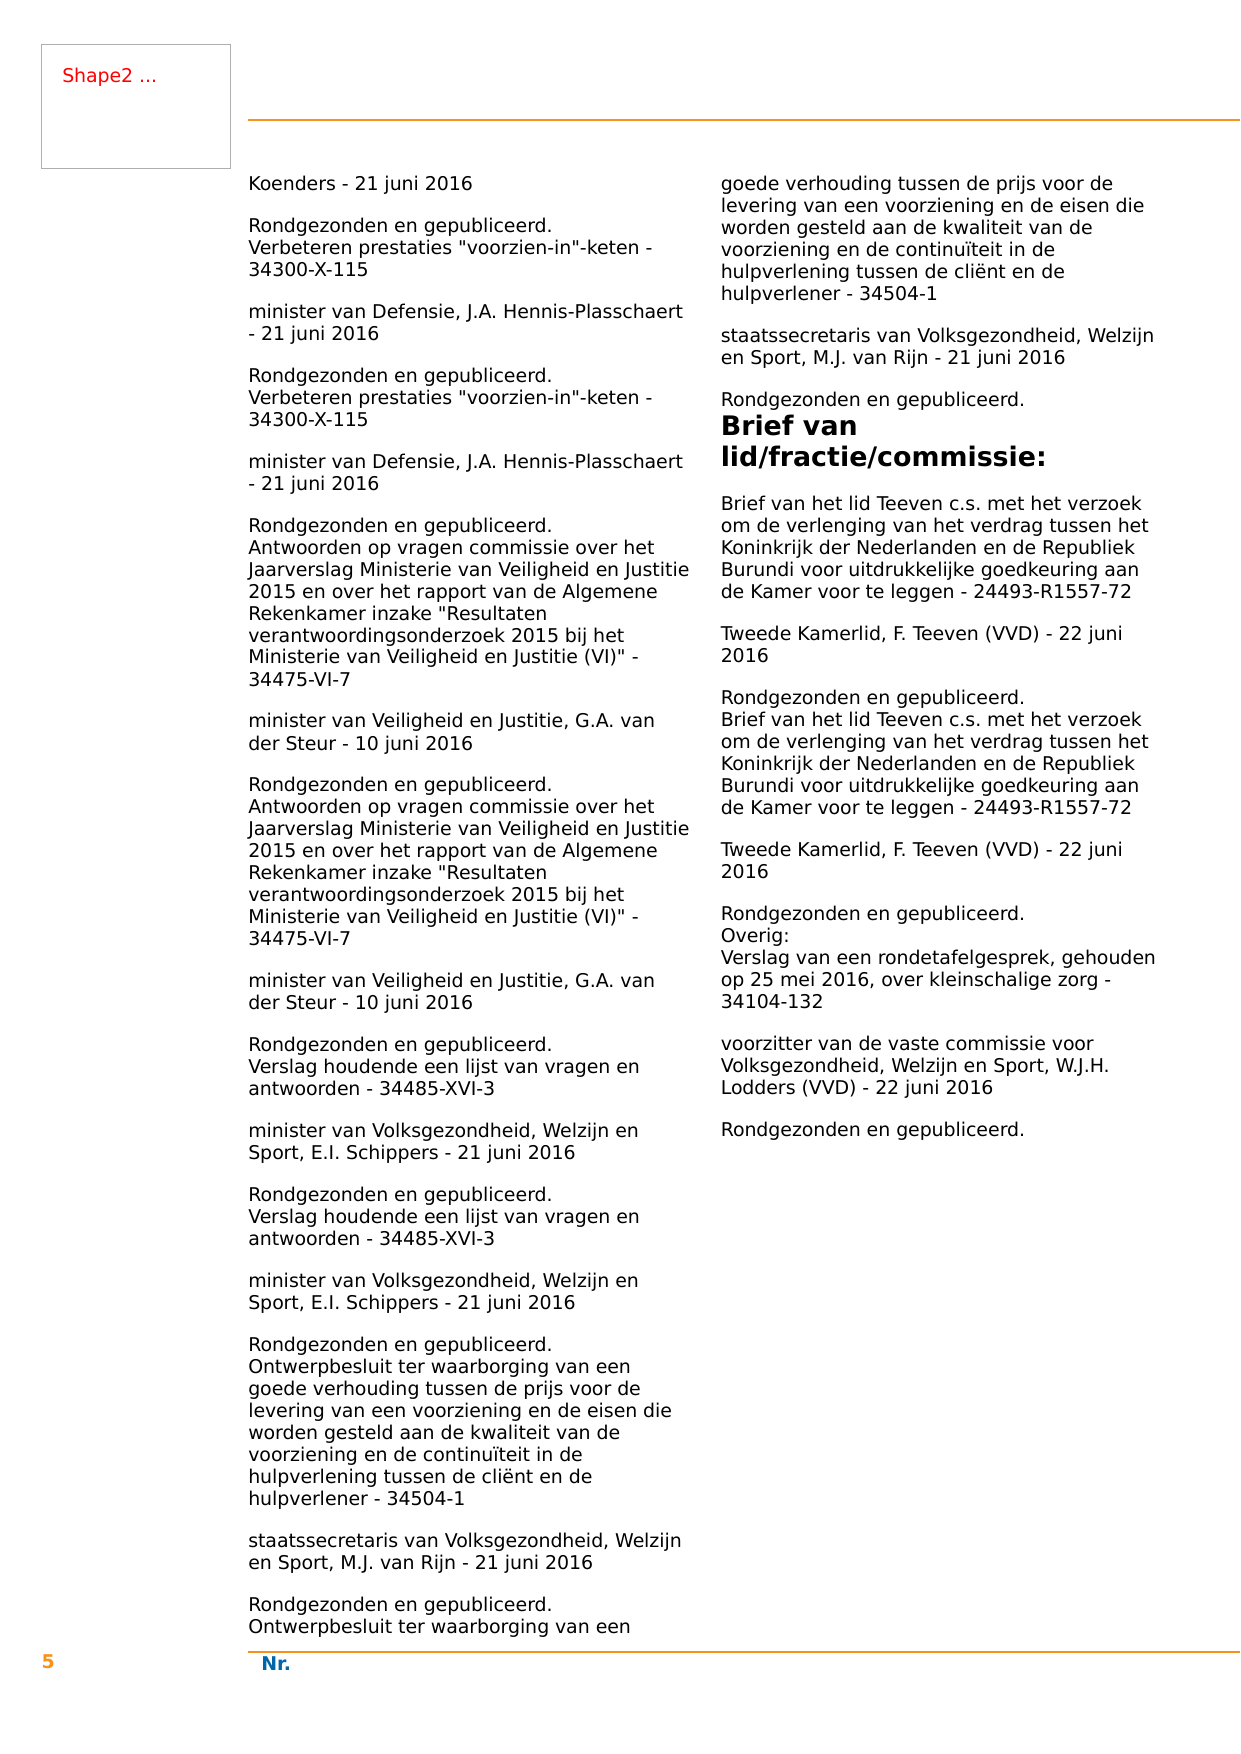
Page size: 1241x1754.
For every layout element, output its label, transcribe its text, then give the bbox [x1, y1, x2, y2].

text Rondgezonden en gepubliceerd. [248, 1034, 691, 1056]
text minister van Volksgezondheid, Welzijn en Sport, E.I. Schippers - 21 juni 2016 [248, 1120, 691, 1164]
text Rondgezonden en gepubliceerd. [248, 365, 691, 387]
text Brief van het lid Teeven c.s. met het verzoek om de verlenging van het verdrag tussen het Koninkrijk der Nederlanden en de Republiek Burundi voor uitdrukkelijke goedkeuring aan de Kamer voor te leggen - 24493-R1557-72 [721, 493, 1163, 603]
text goede verhouding tussen de prijs voor de levering van een voorziening en de eisen die worden gesteld aan de kwaliteit van de voorziening en de continuïteit in de hulpverlening tussen de cliënt en de hulpverlener - 34504-1 [721, 173, 1163, 305]
text voorzitter van de vaste commissie voor Volksgezondheid, Welzijn en Sport, W.J.H. Lodders (VVD) - 22 juni 2016 [721, 1033, 1163, 1099]
text Tweede Kamerlid, F. Teeven (VVD) - 22 juni 2016 [721, 839, 1163, 883]
text Rondgezonden en gepubliceerd. [248, 1184, 691, 1206]
text minister van Volksgezondheid, Welzijn en Sport, E.I. Schippers - 21 juni 2016 [248, 1270, 691, 1314]
text Rondgezonden en gepubliceerd. [248, 215, 691, 237]
text Verslag van een rondetafelgesprek, gehouden op 25 mei 2016, over kleinschalige zorg - 34104-132 [721, 947, 1163, 1013]
text Verbeteren prestaties "voorzien-in"-keten - 34300-X-115 [248, 387, 691, 431]
text minister van Veiligheid en Justitie, G.A. van der Steur - 10 juni 2016 [248, 970, 691, 1014]
text Koenders - 21 juni 2016 [248, 173, 691, 195]
text Antwoorden op vragen commissie over het Jaarverslag Ministerie van Veiligheid en Justitie 2015 en over het rapport van de Algemene Rekenkamer inzake "Resultaten verantwoordingsonderzoek 2015 bij het Ministerie van Veiligheid en Justitie (VI)" - 34475-VI-7 [248, 796, 691, 950]
text Verslag houdende een lijst van vragen en antwoorden - 34485-XVI-3 [248, 1206, 691, 1250]
text Brief van het lid Teeven c.s. met het verzoek om de verlenging van het verdrag tussen het Koninkrijk der Nederlanden en de Republiek Burundi voor uitdrukkelijke goedkeuring aan de Kamer voor te leggen - 24493-R1557-72 [721, 709, 1163, 819]
text minister van Defensie, J.A. Hennis-Plasschaert - 21 juni 2016 [248, 451, 691, 494]
text Verslag houdende een lijst van vragen en antwoorden - 34485-XVI-3 [248, 1056, 691, 1100]
text minister van Veiligheid en Justitie, G.A. van der Steur - 10 juni 2016 [248, 710, 691, 754]
text Tweede Kamerlid, F. Teeven (VVD) - 22 juni 2016 [721, 623, 1163, 667]
text Verbeteren prestaties "voorzien-in"-keten - 34300-X-115 [248, 237, 691, 281]
text Rondgezonden en gepubliceerd. [248, 1594, 691, 1616]
text Rondgezonden en gepubliceerd. [248, 514, 691, 537]
text Rondgezonden en gepubliceerd. [721, 389, 1163, 411]
text Ontwerpbesluit ter waarborging van een [248, 1616, 691, 1638]
text Rondgezonden en gepubliceerd. [721, 1119, 1163, 1141]
text staatssecretaris van Volksgezondheid, Welzijn en Sport, M.J. van Rijn - 21 juni 2016 [721, 325, 1163, 369]
text Rondgezonden en gepubliceerd. [721, 903, 1163, 925]
text staatssecretaris van Volksgezondheid, Welzijn en Sport, M.J. van Rijn - 21 juni 2016 [248, 1530, 691, 1574]
text Overig: [721, 925, 1163, 947]
title Brief van lid/fractie/commissie: [721, 411, 1163, 473]
text Antwoorden op vragen commissie over het Jaarverslag Ministerie van Veiligheid en Justitie 2015 en over het rapport van de Algemene Rekenkamer inzake "Resultaten verantwoordingsonderzoek 2015 bij het Ministerie van Veiligheid en Justitie (VI)" - 34475-VI-7 [248, 537, 691, 690]
text Rondgezonden en gepubliceerd. [248, 774, 691, 796]
text Ontwerpbesluit ter waarborging van een goede verhouding tussen de prijs voor de levering van een voorziening en de eisen die worden gesteld aan de kwaliteit van de voorziening en de continuïteit in de hulpverlening tussen de cliënt en de hulpverlener - 34504-1 [248, 1356, 691, 1510]
text minister van Defensie, J.A. Hennis-Plasschaert - 21 juni 2016 [248, 301, 691, 345]
text Rondgezonden en gepubliceerd. [248, 1334, 691, 1356]
text Rondgezonden en gepubliceerd. [721, 687, 1163, 709]
